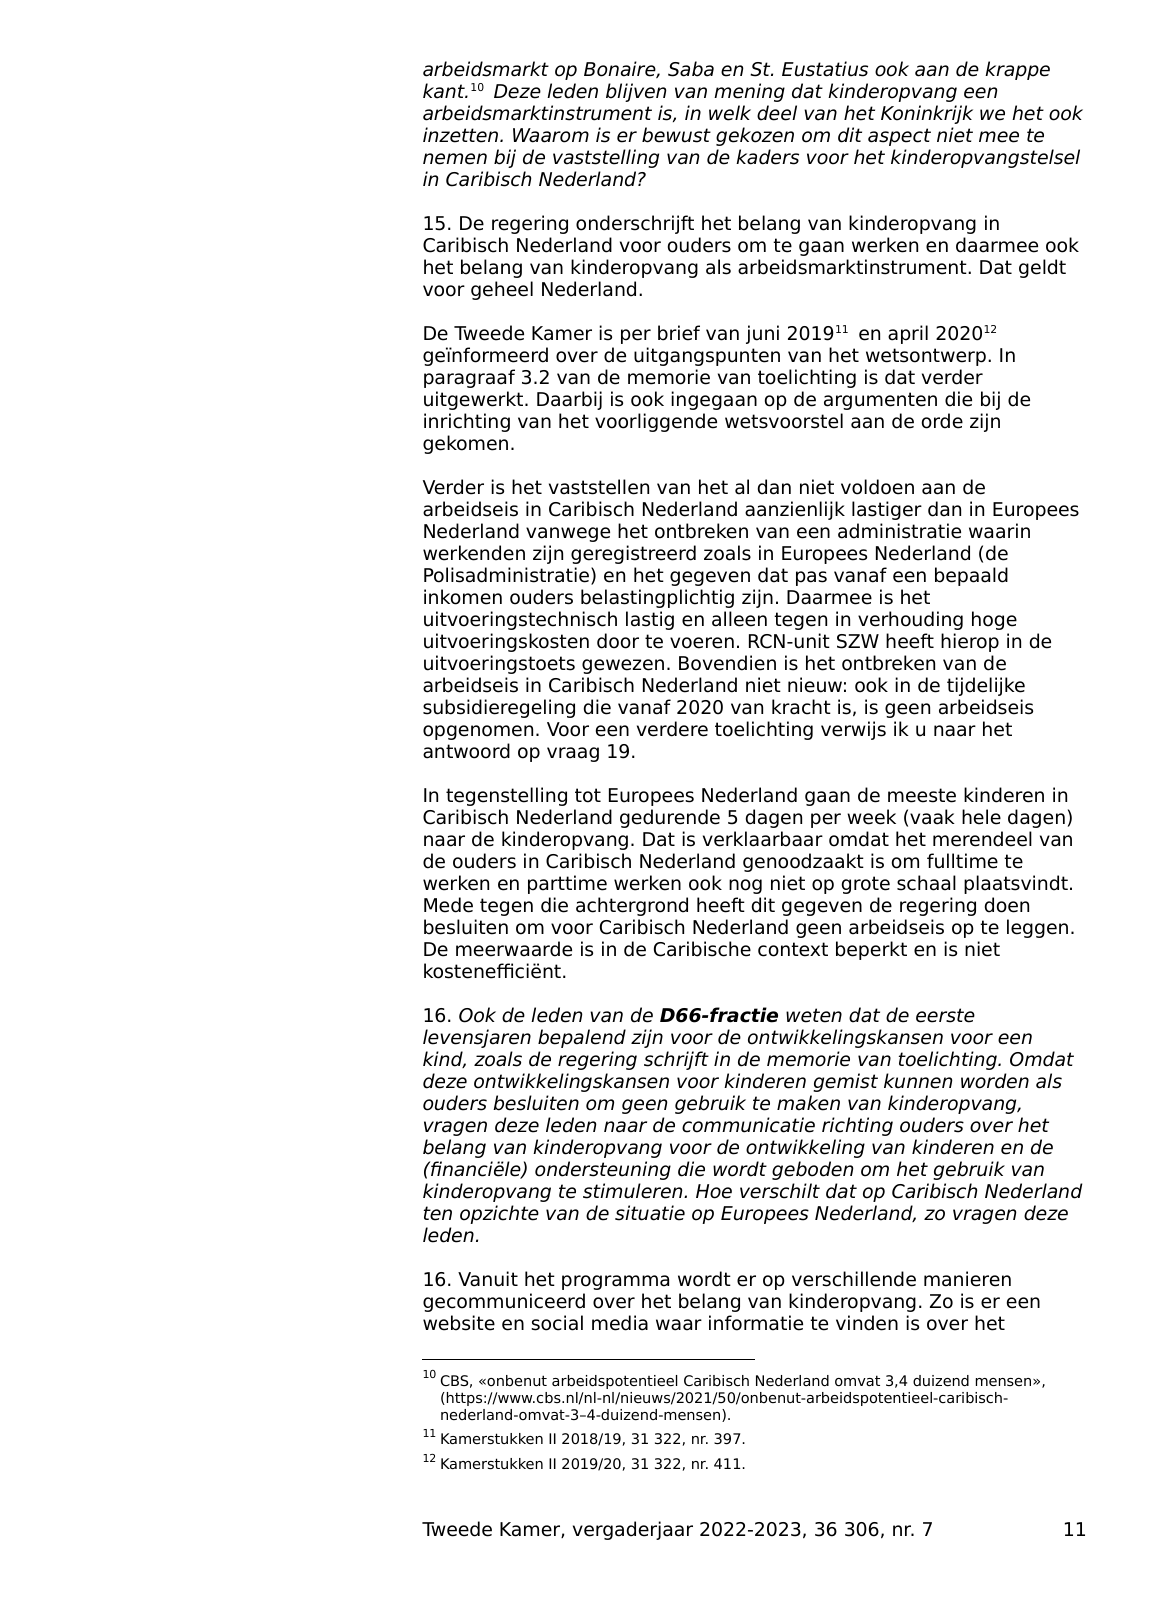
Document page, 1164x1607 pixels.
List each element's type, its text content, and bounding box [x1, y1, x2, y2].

text 15. De regering onderschrijft het belang van kinderopvang in Caribisch Nederland voor ouders om te gaan werken en daarmee ook het belang van kinderopvang als arbeidsmarktinstrument. Dat geldt voor geheel Nederland. [422, 213, 1087, 301]
text 16. Vanuit het programma wordt er op verschillende manieren gecommuniceerd over het belang van kinderopvang. Zo is er een website en social media waar informatie te vinden is over het [422, 1269, 1087, 1335]
text 16. Ook de leden van de D66-fractie weten dat de eerste levensjaren bepalend zijn voor de ontwikkelingskansen voor een kind, zoals de regering schrijft in de memorie van toelichting. Omdat deze ontwikkelingskansen voor kinderen gemist kunnen worden als ouders besluiten om geen gebruik te maken van kinderopvang, vragen deze leden naar de communicatie richting ouders over het belang van kinderopvang voor de ontwikkeling van kinderen en de (financiële) ondersteuning die wordt geboden om het gebruik van kinderopvang te stimuleren. Hoe verschilt dat op Caribisch Nederland ten opzichte van de situatie op Europees Nederland, zo vragen deze leden. [422, 1005, 1087, 1247]
text CBS, «onbenut arbeidspotentieel Caribisch Nederland omvat 3,4 duizend mensen», (https://www.cbs.nl/nl-nl/nieuws/2021/50/onbenut-arbeidspotentieel-caribisch-nederland-omvat-3–4-duizend-mensen). [422, 1368, 1087, 1424]
text Kamerstukken II 2019/20, 31 322, nr. 411. [422, 1452, 1087, 1474]
text In tegenstelling tot Europees Nederland gaan de meeste kinderen in Caribisch Nederland gedurende 5 dagen per week (vaak hele dagen) naar de kinderopvang. Dat is verklaarbaar omdat het merendeel van de ouders in Caribisch Nederland genoodzaakt is om fulltime te werken en parttime werken ook nog niet op grote schaal plaatsvindt. Mede tegen die achtergrond heeft dit gegeven de regering doen besluiten om voor Caribisch Nederland geen arbeidseis op te leggen. De meerwaarde is in de Caribische context beperkt en is niet kostenefficiënt. [422, 785, 1087, 983]
text Kamerstukken II 2018/19, 31 322, nr. 397. [422, 1427, 1087, 1449]
text Verder is het vaststellen van het al dan niet voldoen aan de arbeidseis in Caribisch Nederland aanzienlijk lastiger dan in Europees Nederland vanwege het ontbreken van een administratie waarin werkenden zijn geregistreerd zoals in Europees Nederland (de Polisadministratie) en het gegeven dat pas vanaf een bepaald inkomen ouders belastingplichtig zijn. Daarmee is het uitvoeringstechnisch lastig en alleen tegen in verhouding hoge uitvoeringskosten door te voeren. RCN-unit SZW heeft hierop in de uitvoeringstoets gewezen. Bovendien is het ontbreken van de arbeidseis in Caribisch Nederland niet nieuw: ook in de tijdelijke subsidieregeling die vanaf 2020 van kracht is, is geen arbeidseis opgenomen. Voor een verdere toelichting verwijs ik u naar het antwoord op vraag 19. [422, 477, 1087, 763]
text De Tweede Kamer is per brief van juni 2019 en april 2020 geïnformeerd over de uitgangspunten van het wetsontwerp. In paragraaf 3.2 van de memorie van toelichting is dat verder uitgewerkt. Daarbij is ook ingegaan op de argumenten die bij de inrichting van het voorliggende wetsvoorstel aan de orde zijn gekomen. [422, 323, 1087, 455]
text arbeidsmarkt op Bonaire, Saba en St. Eustatius ook aan de krappe kant. Deze leden blijven van mening dat kinderopvang een arbeidsmarktinstrument is, in welk deel van het Koninkrijk we het ook inzetten. Waarom is er bewust gekozen om dit aspect niet mee te nemen bij de vaststelling van de kaders voor het kinderopvangstelsel in Caribisch Nederland? [422, 59, 1087, 191]
